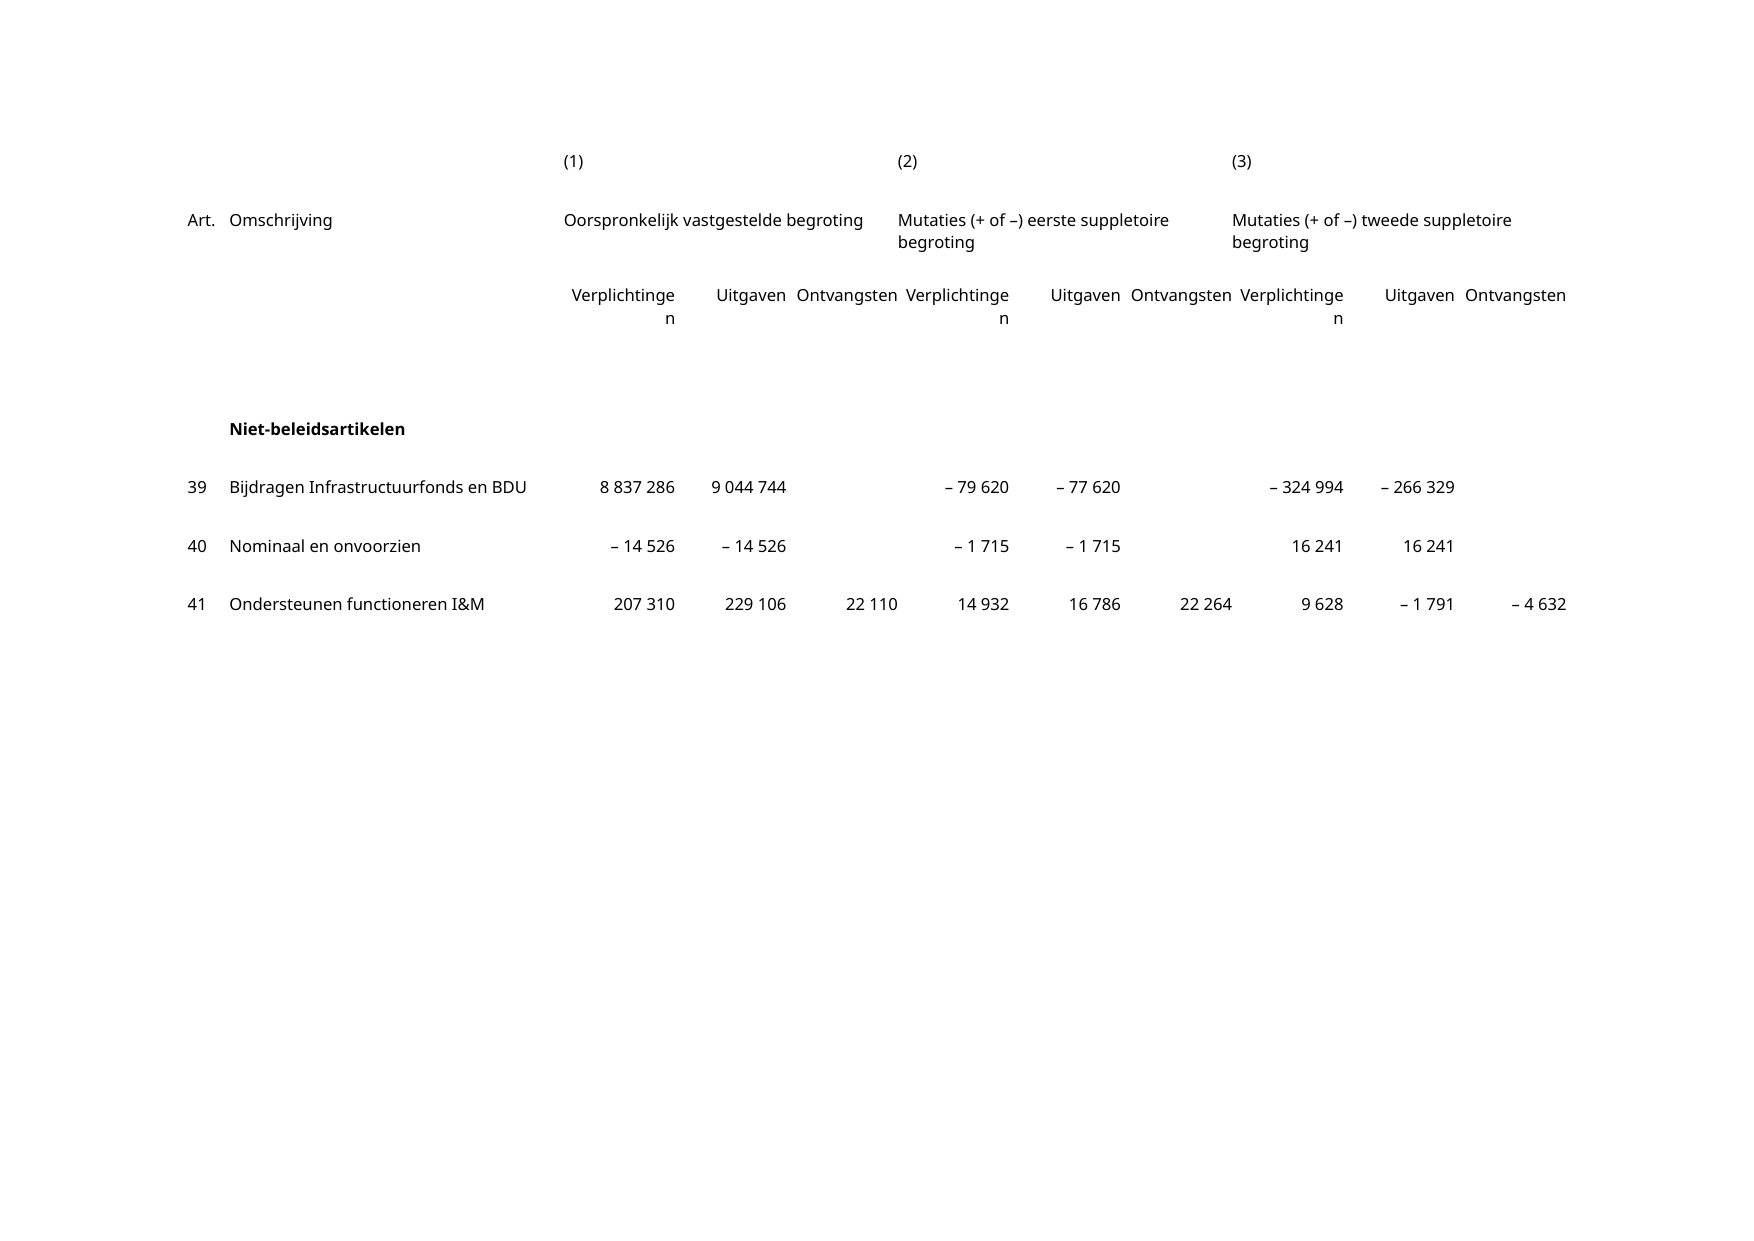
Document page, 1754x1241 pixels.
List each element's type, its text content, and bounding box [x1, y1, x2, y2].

table_cell Verplichtingen [564, 284, 675, 359]
table_cell – 324 994 [1232, 476, 1343, 534]
table_cell 207 310 [564, 593, 675, 646]
table_header [229, 150, 563, 208]
table_cell Mutaties (+ of –) eerste suppletoire begroting [898, 209, 1232, 284]
table_cell [1232, 418, 1343, 476]
table_cell [1121, 359, 1232, 418]
table_cell – 1 715 [1009, 535, 1121, 593]
table_cell Uitgaven [1009, 284, 1121, 359]
table_cell 22 264 [1121, 593, 1232, 646]
table_cell [675, 418, 786, 476]
table_cell 16 241 [1232, 535, 1343, 593]
table_cell Art. [188, 209, 229, 284]
table_cell – 4 632 [1455, 593, 1566, 646]
table_cell Nominaal en onvoorzien [229, 535, 563, 593]
table_cell [1121, 476, 1232, 534]
table_cell [1343, 418, 1455, 476]
table_cell [898, 418, 1009, 476]
table_header (1) [564, 150, 898, 208]
table_cell 39 [188, 476, 229, 534]
table_cell Uitgaven [675, 284, 786, 359]
table_cell 16 786 [1009, 593, 1121, 646]
table_cell – 77 620 [1009, 476, 1121, 534]
table_cell [188, 359, 229, 418]
table_cell [229, 284, 563, 359]
table_cell [564, 359, 675, 418]
table_cell 16 241 [1343, 535, 1455, 593]
table_cell 14 932 [898, 593, 1009, 646]
table_cell Verplichtingen [1232, 284, 1343, 359]
table_cell – 14 526 [675, 535, 786, 593]
table_cell [1009, 418, 1121, 476]
table_cell [786, 535, 898, 593]
table_cell Bijdragen Infrastructuurfonds en BDU [229, 476, 563, 534]
table_cell Oorspronkelijk vastgestelde begroting [564, 209, 898, 284]
table_cell [1455, 418, 1566, 476]
table_cell 40 [188, 535, 229, 593]
table_cell 22 110 [786, 593, 898, 646]
table_cell Verplichtingen [898, 284, 1009, 359]
table_cell Niet-beleidsartikelen [229, 418, 563, 476]
table_cell 9 044 744 [675, 476, 786, 534]
table_cell [1455, 359, 1566, 418]
table_cell [1455, 476, 1566, 534]
table_cell [898, 359, 1009, 418]
table_cell Mutaties (+ of –) tweede suppletoire begroting [1232, 209, 1566, 284]
table_cell [564, 418, 675, 476]
table_cell [786, 476, 898, 534]
table_header (3) [1232, 150, 1566, 208]
table_header (2) [898, 150, 1232, 208]
table_cell – 79 620 [898, 476, 1009, 534]
table_cell [188, 418, 229, 476]
table_cell – 1 791 [1343, 593, 1455, 646]
table_cell [1121, 418, 1232, 476]
table_cell – 1 715 [898, 535, 1009, 593]
table_cell 229 106 [675, 593, 786, 646]
table_cell [786, 418, 898, 476]
table_cell [786, 359, 898, 418]
table_cell [1232, 359, 1343, 418]
table_cell Ontvangsten [1121, 284, 1232, 359]
table_cell 41 [188, 593, 229, 646]
table_cell [675, 359, 786, 418]
table_cell 9 628 [1232, 593, 1343, 646]
table_cell [1009, 359, 1121, 418]
table_cell [1455, 535, 1566, 593]
table_cell Omschrijving [229, 209, 563, 284]
table_cell Uitgaven [1343, 284, 1455, 359]
table_cell Ontvangsten [786, 284, 898, 359]
table_cell Ontvangsten [1455, 284, 1566, 359]
table_cell – 14 526 [564, 535, 675, 593]
table_cell [188, 284, 229, 359]
table_cell Ondersteunen functioneren I&M [229, 593, 563, 646]
table_cell [1343, 359, 1455, 418]
table_cell [229, 359, 563, 418]
table_cell 8 837 286 [564, 476, 675, 534]
table_cell – 266 329 [1343, 476, 1455, 534]
table_header [188, 150, 229, 208]
table_cell [1121, 535, 1232, 593]
